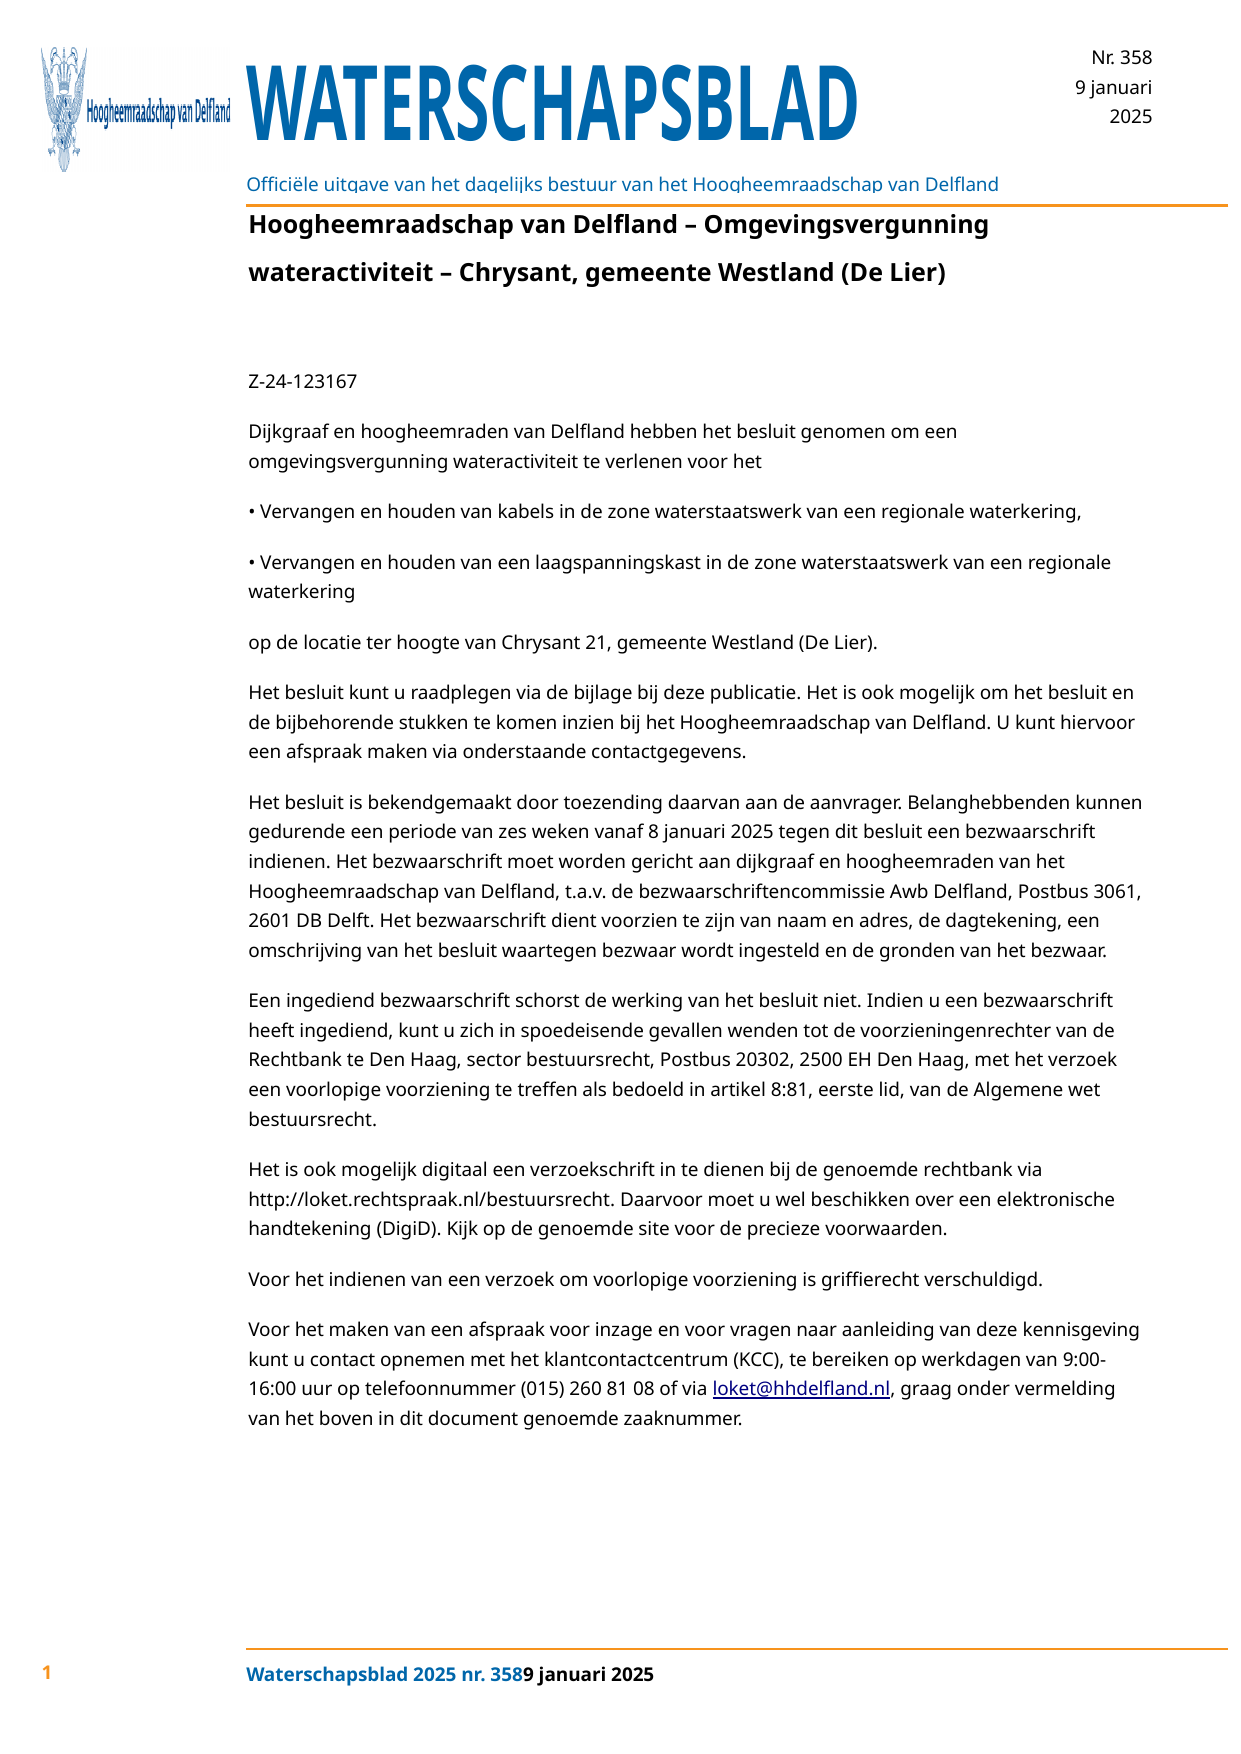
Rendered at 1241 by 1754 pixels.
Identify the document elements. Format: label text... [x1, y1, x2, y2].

text Voor het indienen van een verzoek om voorlopige voorziening is griffierecht verschuldigd. [248, 1266, 1152, 1292]
text op de locatie ter hoogte van Chrysant 21, gemeente Westland (De Lier). [248, 629, 1152, 655]
text Een ingediend bezwaarschrift schorst de werking van het besluit niet. Indien u een bezwaarschrift heeft ingediend, kunt u zich in spoedeisende gevallen wenden tot de voorzieningenrechter van de Rechtbank te Den Haag, sector bestuursrecht, Postbus 20302, 2500 EH Den Haag, met het verzoek een voorlopige voorziening te treffen als bedoeld in artikel 8:81, eerste lid, van de Algemene wet bestuursrecht. [248, 987, 1152, 1132]
text Voor het maken van een afspraak voor inzage en voor vragen naar aanleiding van deze kennisgeving kunt u contact opnemen met het klantcontactcentrum (KCC), te bereiken op werkdagen van 9:00-16:00 uur op telefoonnummer (015) 260 81 08 of via loket@hhdelfland.nl, graag onder vermelding van het boven in dit document genoemde zaaknummer. [248, 1316, 1152, 1431]
text • Vervangen en houden van kabels in de zone waterstaatswerk van een regionale waterkering, [248, 499, 1152, 524]
text • Vervangen en houden van een laagspanningskast in de zone waterstaatswerk van een regionale waterkering [248, 549, 1152, 604]
text Hoogheemraadschap van Delfland – Omgevingsvergunning wateractiviteit – Chrysant, gemeente Westland (De Lier) [248, 207, 1152, 288]
text Het besluit is bekendgemaakt door toezending daarvan aan de aanvrager. Belanghebbenden kunnen gedurende een periode van zes weken vanaf 8 januari 2025 tegen dit besluit een bezwaarschrift indienen. Het bezwaarschrift moet worden gericht aan dijkgraaf en hoogheemraden van het Hoogheemraadschap van Delfland, t.a.v. de bezwaarschriftencommissie Awb Delfland, Postbus 3061, 2601 DB Delft. Het bezwaarschrift dient voorzien te zijn van naam en adres, de dagtekening, een omschrijving van het besluit waartegen bezwaar wordt ingesteld en de gronden van het bezwaar. [248, 789, 1152, 963]
text Het is ook mogelijk digitaal een verzoekschrift in te dienen bij de genoemde rechtbank via http://loket.rechtspraak.nl/bestuursrecht. Daarvoor moet u wel beschikken over een elektronische handtekening (DigiD). Kijk op de genoemde site voor de precieze voorwaarden. [248, 1156, 1152, 1241]
text Z-24-123167 [248, 368, 1152, 394]
picture [41, 47, 231, 172]
text Het besluit kunt u raadplegen via de bijlage bij deze publicatie. Het is ook mogelijk om het besluit en de bijbehorende stukken te komen inzien bij het Hoogheemraadschap van Delfland. U kunt hiervoor een afspraak maken via onderstaande contactgegevens. [248, 679, 1152, 764]
text Dijkgraaf en hoogheemraden van Delfland hebben het besluit genomen om een omgevingsvergunning wateractiviteit te verlenen voor het [248, 419, 1152, 474]
